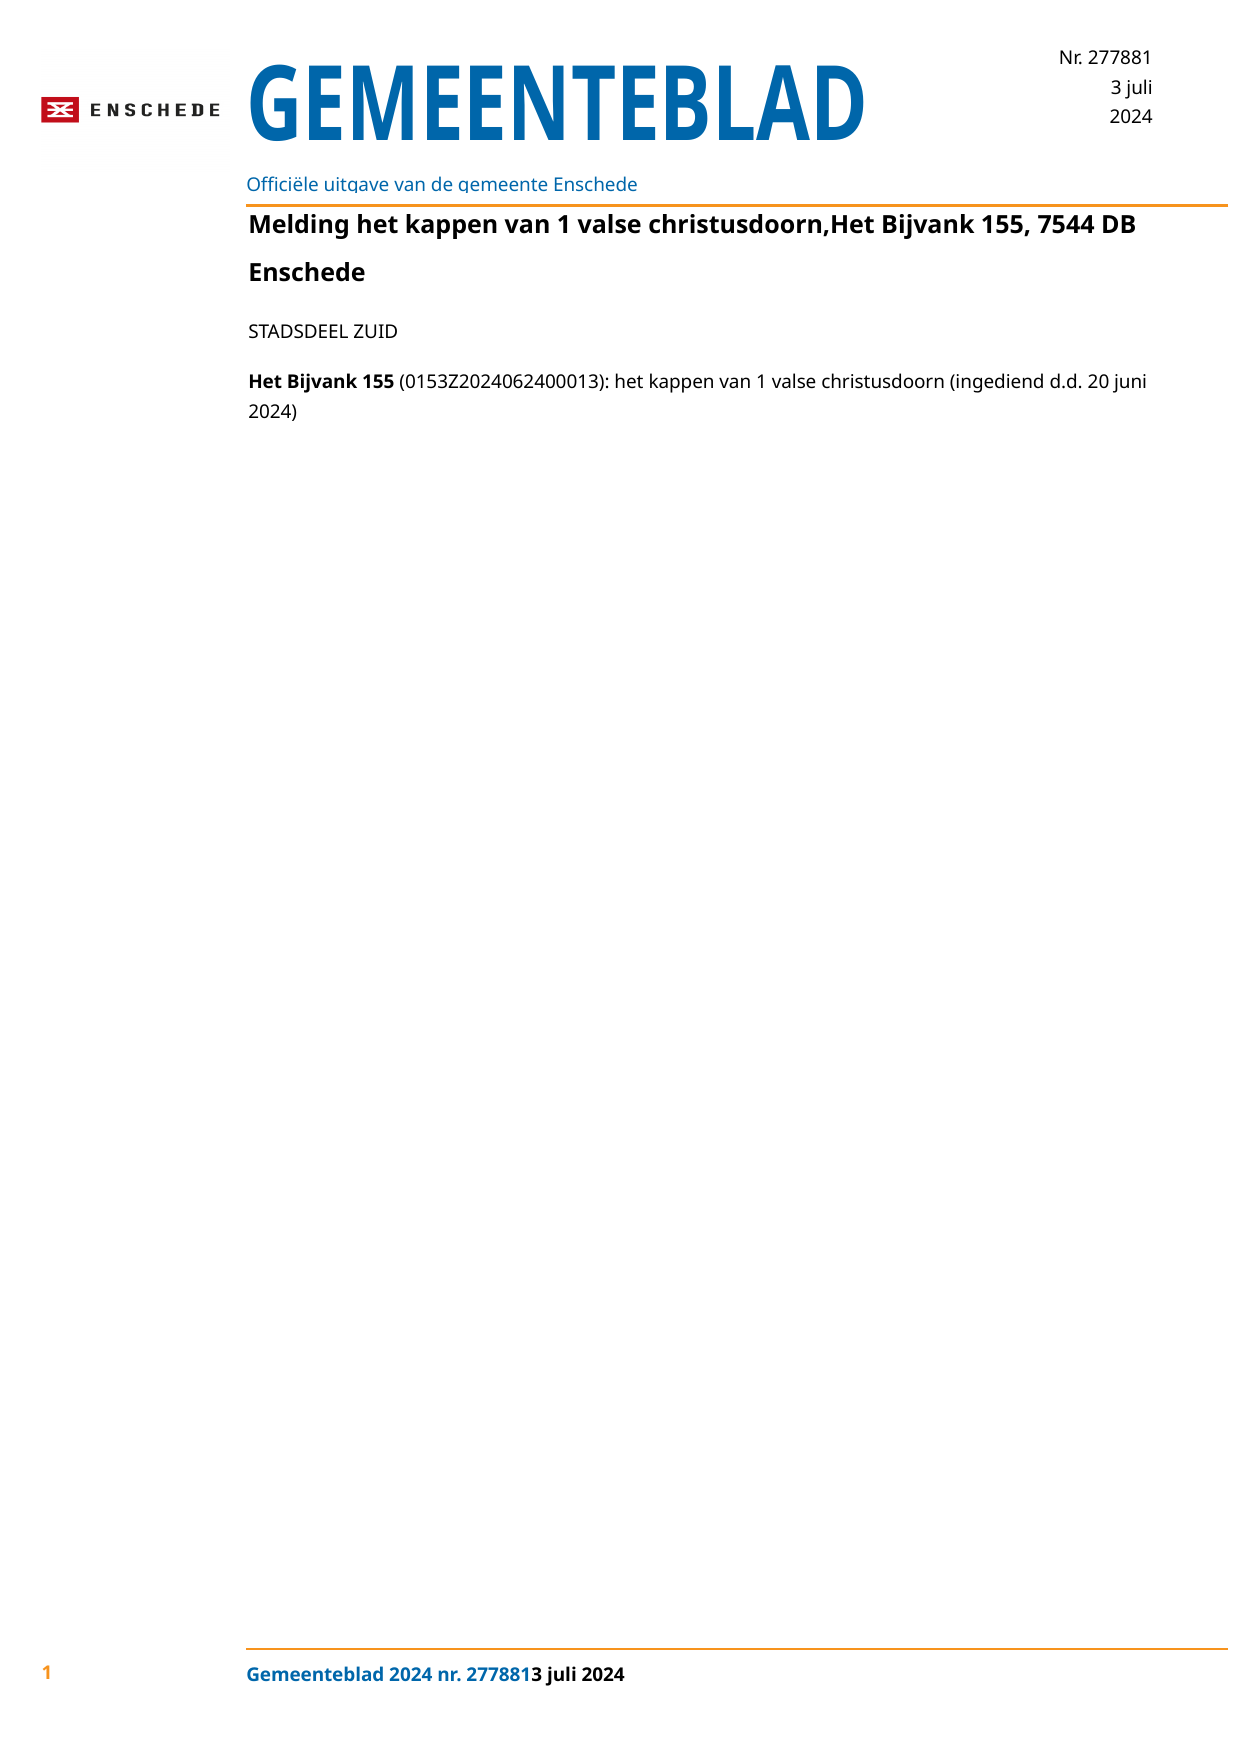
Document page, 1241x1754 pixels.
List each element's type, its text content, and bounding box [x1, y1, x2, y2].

picture [41, 47, 231, 172]
text STADSDEEL ZUID [248, 318, 1152, 344]
text Het Bijvank 155 (0153Z2024062400013): het kappen van 1 valse christusdoorn (ingediend d.d. 20 juni 2024) [248, 368, 1152, 424]
text Melding het kappen van 1 valse christusdoorn,Het Bijvank 155, 7544 DB Enschede [248, 207, 1152, 288]
